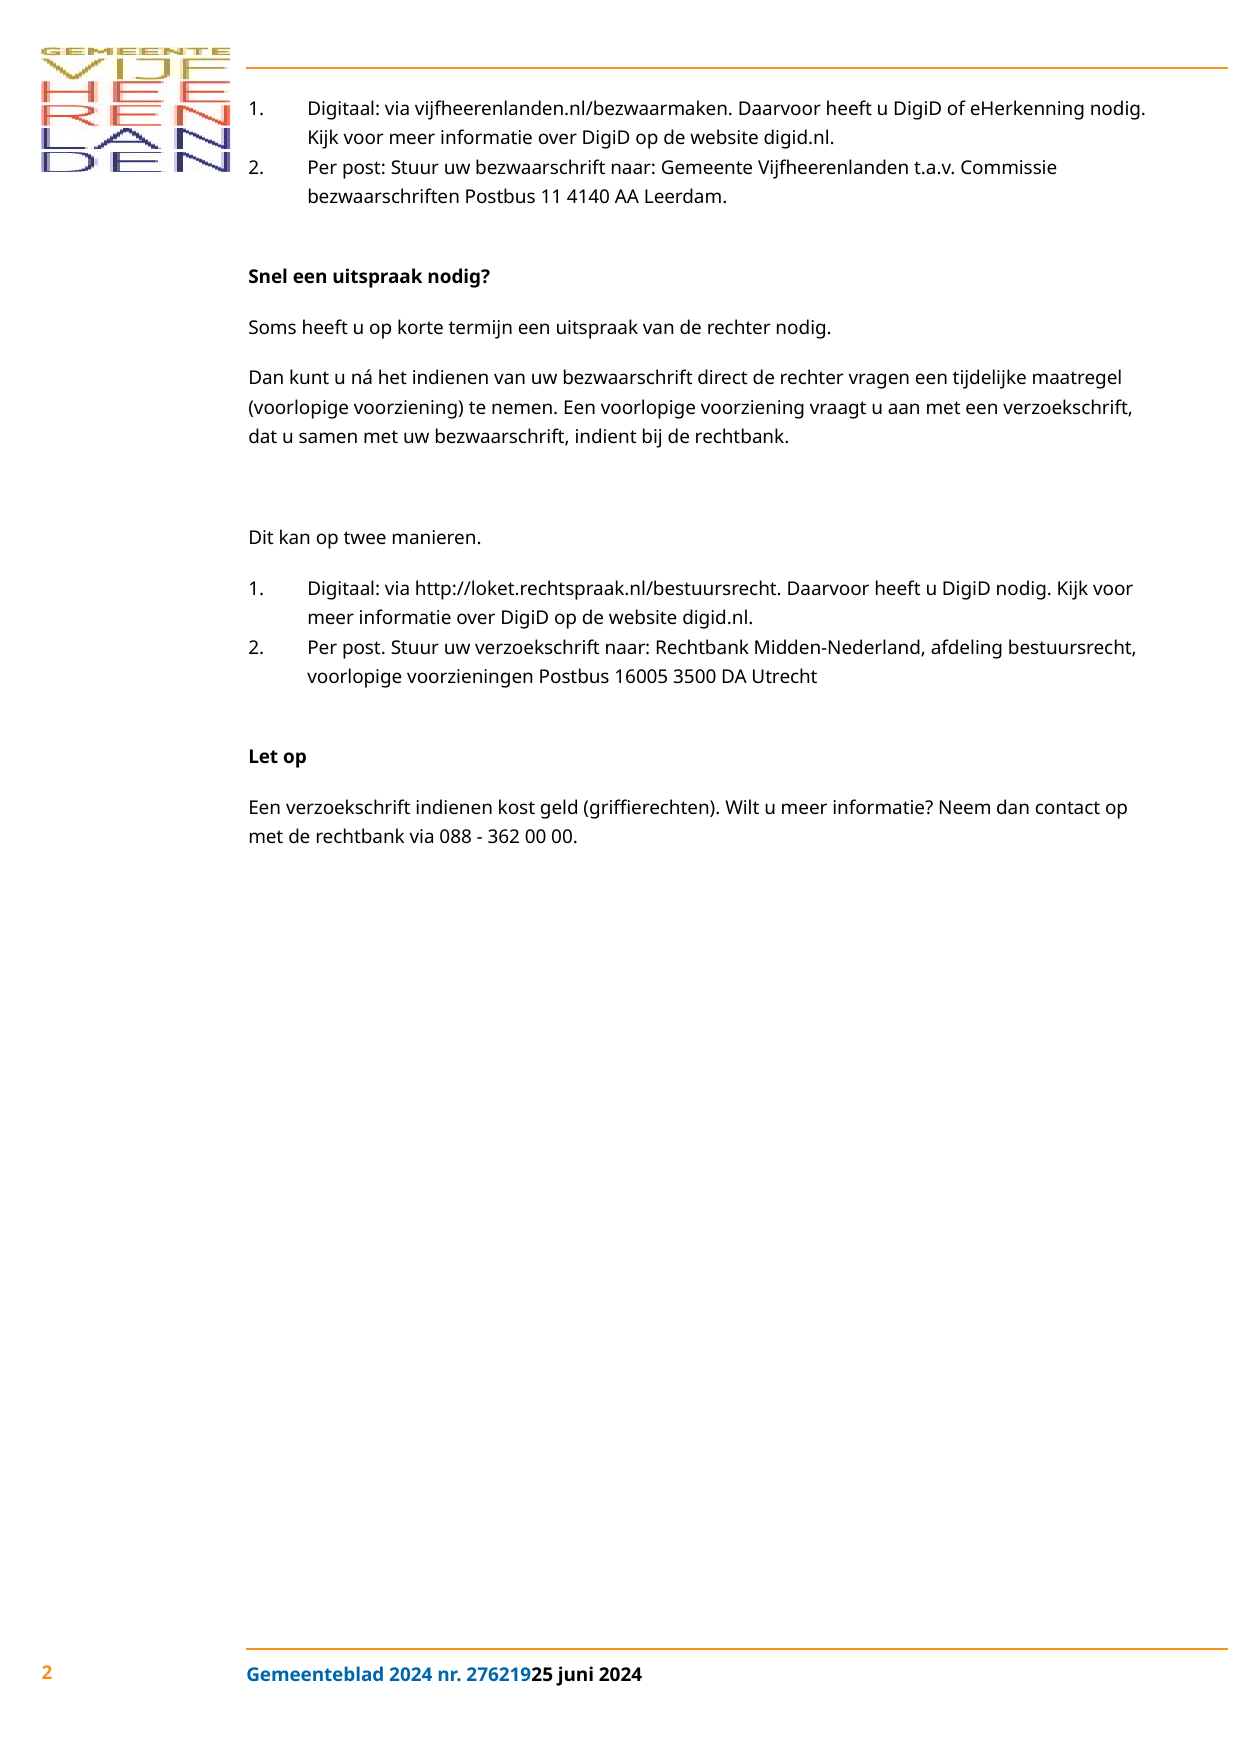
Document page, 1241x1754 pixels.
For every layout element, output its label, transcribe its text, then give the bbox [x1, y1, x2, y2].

text Snel een uitspraak nodig? [248, 263, 1152, 289]
list Per post. Stuur uw verzoekschrift naar: Rechtbank Midden-Nederland, afdeling bestuursrecht, voorlopige voorzieningen Postbus 16005 3500 DA Utrecht [248, 634, 1152, 689]
list Digitaal: via http://loket.rechtspraak.nl/bestuursrecht. Daarvoor heeft u DigiD nodig. Kijk voor meer informatie over DigiD op de website digid.nl. [248, 575, 1152, 630]
list Per post: Stuur uw bezwaarschrift naar: Gemeente Vijfheerenlanden t.a.v. Commissie bezwaarschriften Postbus 11 4140 AA Leerdam. [248, 154, 1152, 209]
text Soms heeft u op korte termijn een uitspraak van de rechter nodig. [248, 314, 1152, 340]
text Dit kan op twee manieren. [248, 524, 1152, 550]
text Dan kunt u ná het indienen van uw bezwaarschrift direct de rechter vragen een tijdelijke maatregel (voorlopige voorziening) te nemen. Een voorlopige voorziening vraagt u aan met een verzoekschrift, dat u samen met uw bezwaarschrift, indient bij de rechtbank. [248, 364, 1152, 449]
text Let op [248, 743, 1152, 769]
list Digitaal: via vijfheerenlanden.nl/bezwaarmaken. Daarvoor heeft u DigiD of eHerkenning nodig. Kijk voor meer informatie over DigiD op de website digid.nl. [248, 95, 1152, 150]
picture [41, 47, 231, 172]
text Een verzoekschrift indienen kost geld (griffierechten). Wilt u meer informatie? Neem dan contact op met de rechtbank via 088 - 362 00 00. [248, 794, 1152, 849]
